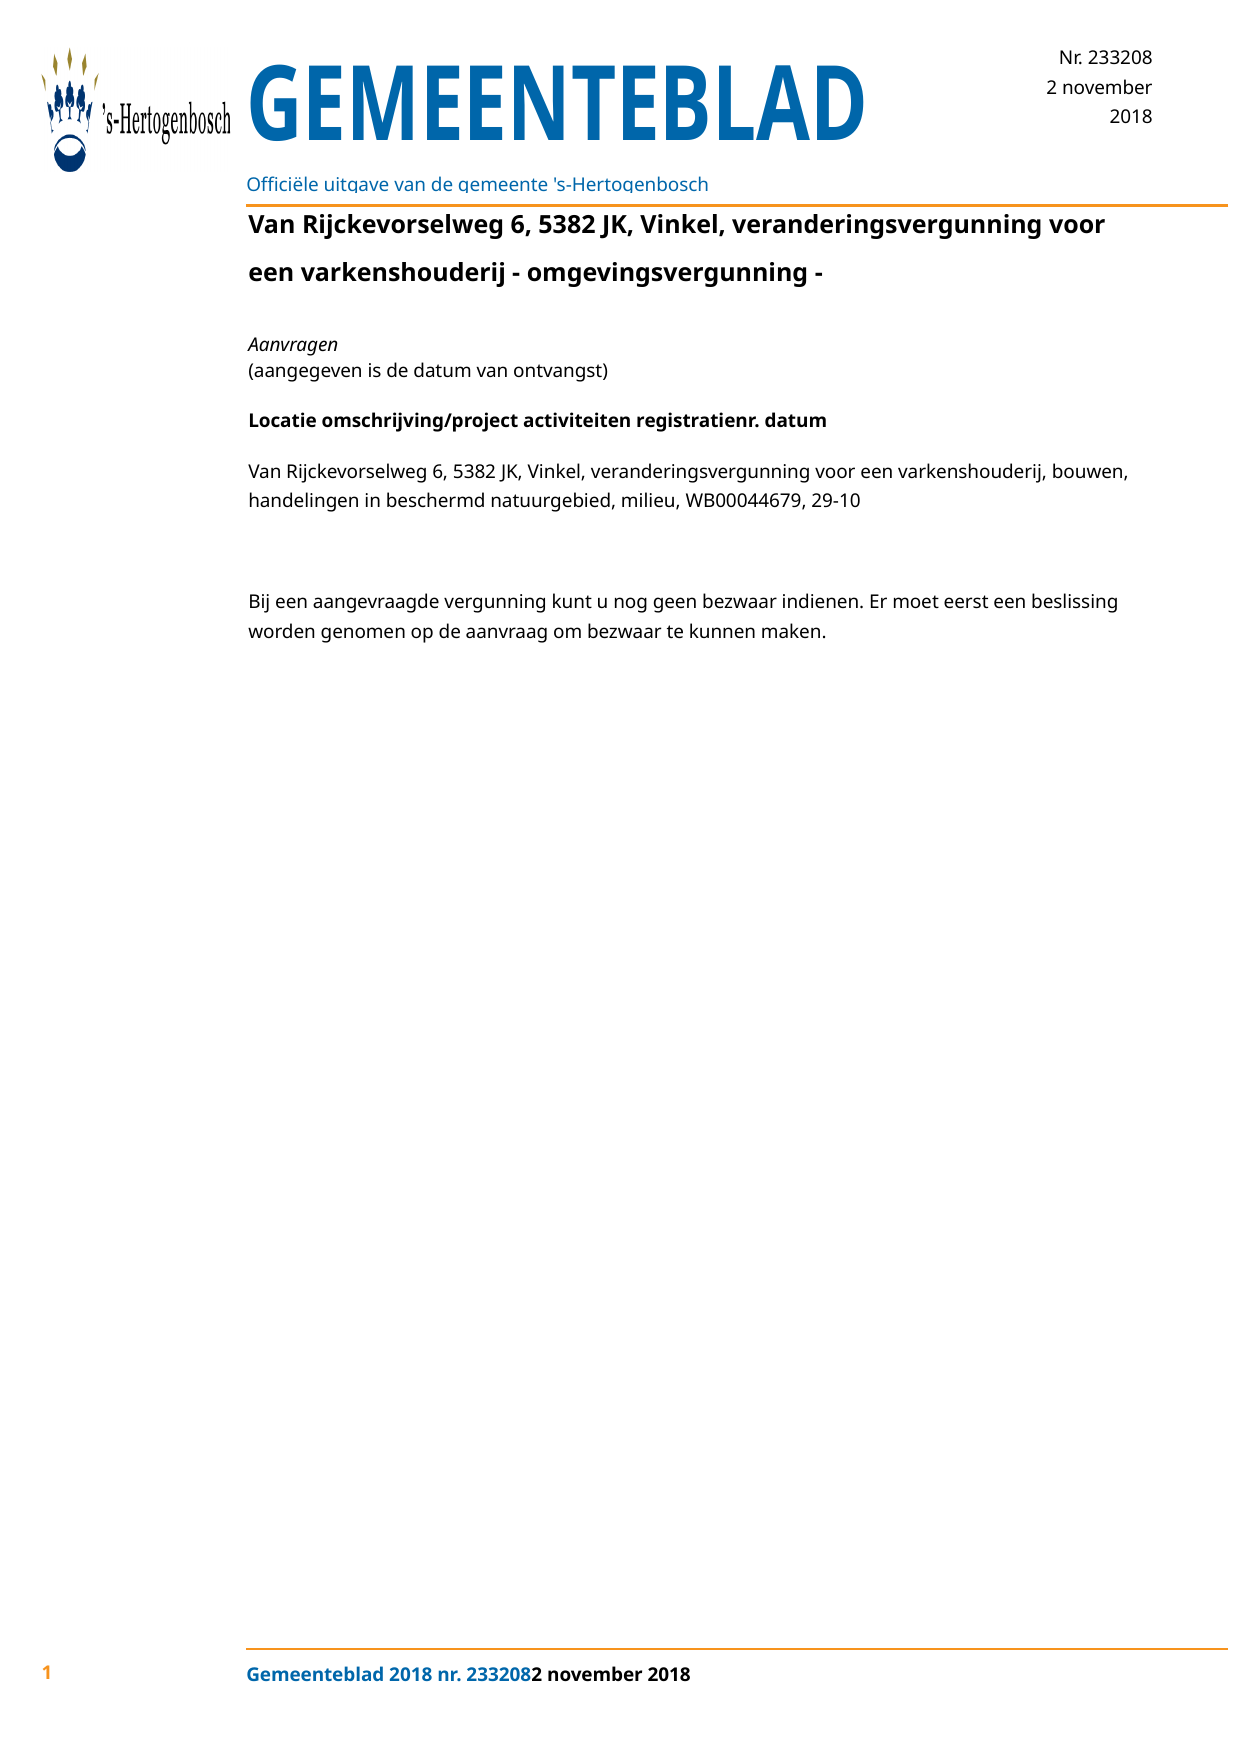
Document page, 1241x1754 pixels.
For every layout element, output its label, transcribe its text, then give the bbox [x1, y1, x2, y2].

text Aanvragen [248, 331, 1152, 357]
text Bij een aangevraagde vergunning kunt u nog geen bezwaar indienen. Er moet eerst een beslissing worden genomen op de aanvraag om bezwaar te kunnen maken. [248, 588, 1152, 644]
text Van Rijckevorselweg 6, 5382 JK, Vinkel, veranderingsvergunning voor een varkenshouderij - omgevingsvergunning - [248, 207, 1152, 288]
text Van Rijckevorselweg 6, 5382 JK, Vinkel, veranderingsvergunning voor een varkenshouderij, bouwen, handelingen in beschermd natuurgebied, milieu, WB00044679, 29-10 [248, 458, 1152, 513]
text Locatie omschrijving/project activiteiten registratienr. datum [248, 408, 1152, 433]
picture [41, 47, 231, 172]
text (aangegeven is de datum van ontvangst) [248, 357, 1152, 383]
